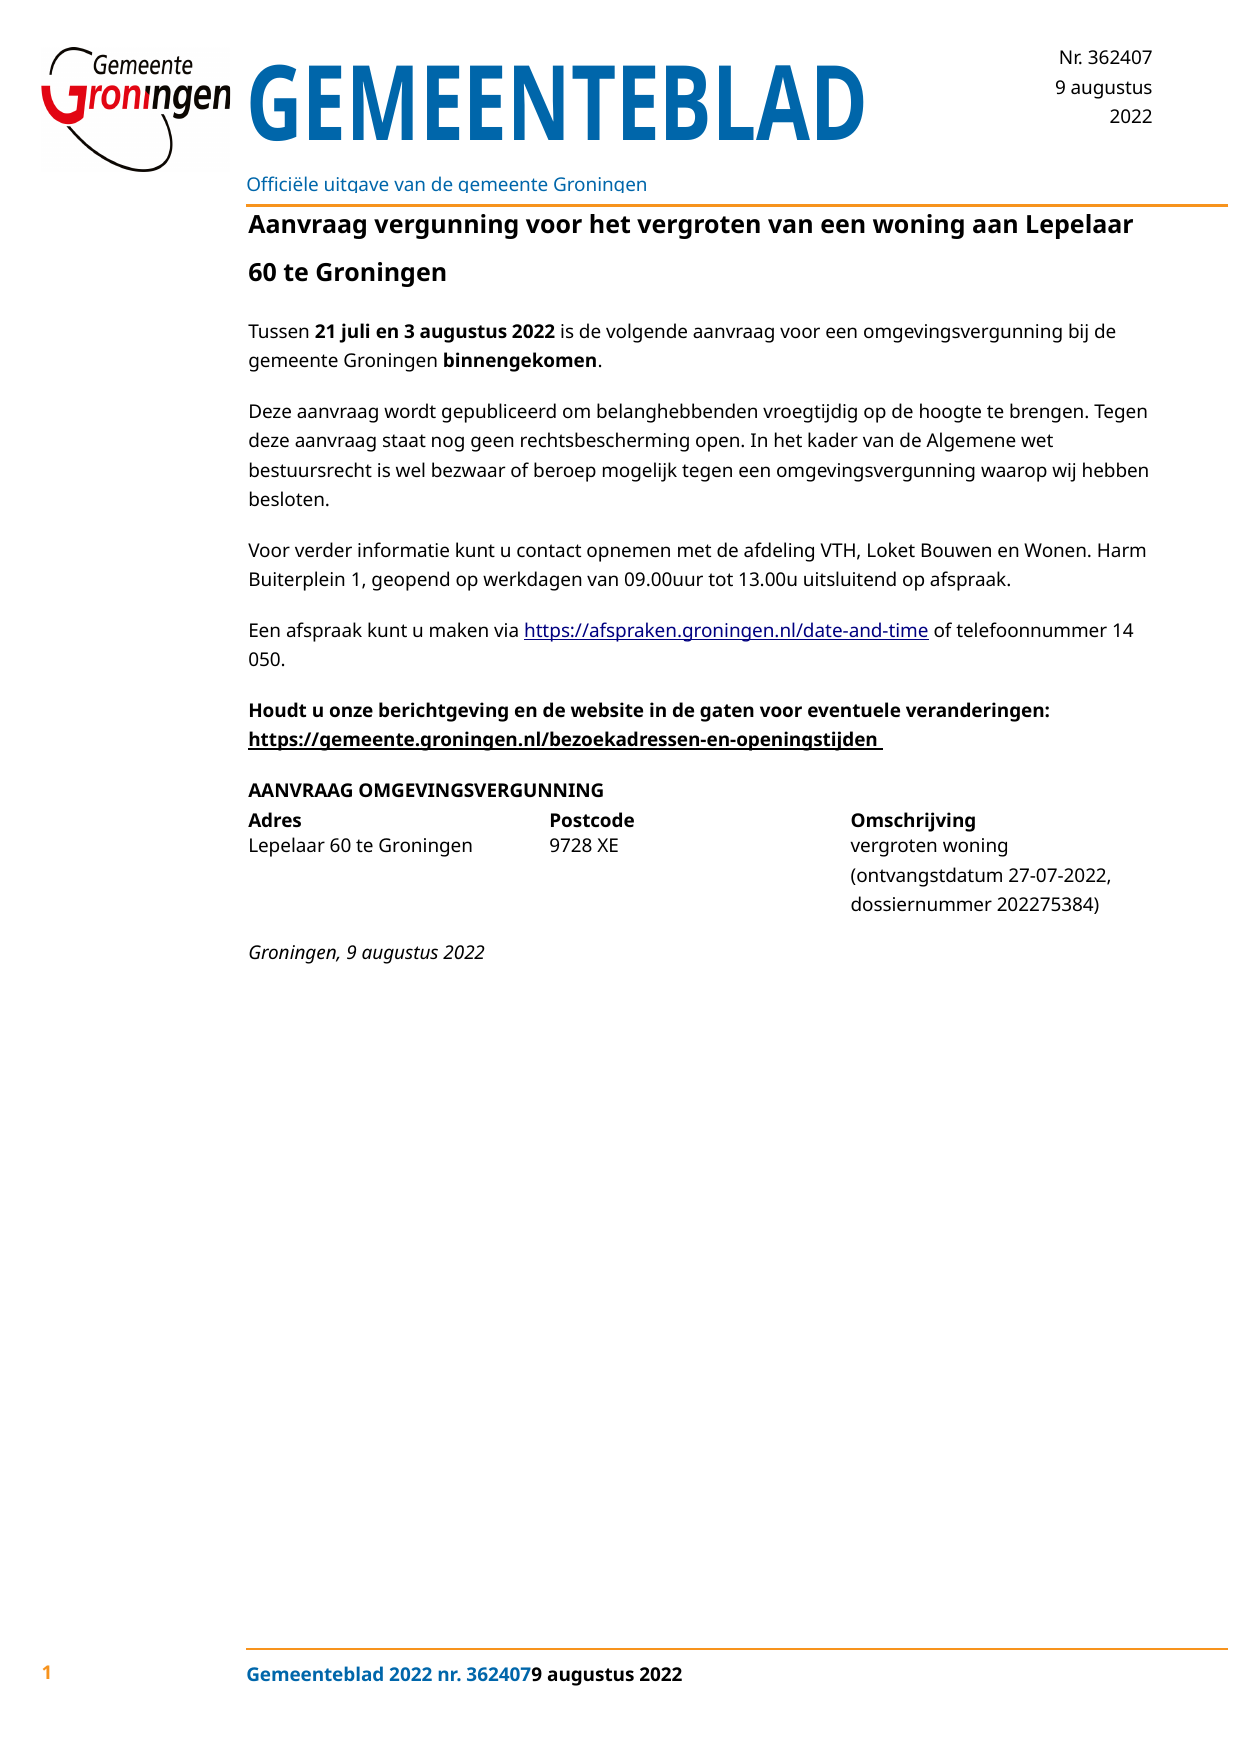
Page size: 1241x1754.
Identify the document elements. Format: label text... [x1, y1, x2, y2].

text Een afspraak kunt u maken via https://afspraken.groningen.nl/date-and-time of telefoonnummer 14 050. [248, 617, 1152, 672]
picture [41, 47, 231, 172]
table_header Postcode [549, 807, 850, 832]
table_cell vergroten woning (ontvangstdatum 27-07-2022, dossiernummer 202275384) [850, 833, 1152, 917]
table_header Adres [248, 807, 549, 832]
table_cell Lepelaar 60 te Groningen [248, 833, 549, 917]
table_cell 9728 XE [549, 833, 850, 917]
table_header Omschrijving [850, 807, 1152, 832]
text Deze aanvraag wordt gepubliceerd om belanghebbenden vroegtijdig op de hoogte te brengen. Tegen deze aanvraag staat nog geen rechtsbescherming open. In het kader van de Algemene wet bestuursrecht is wel bezwaar of beroep mogelijk tegen een omgevingsvergunning waarop wij hebben besloten. [248, 398, 1152, 512]
text Voor verder informatie kunt u contact opnemen met de afdeling VTH, Loket Bouwen en Wonen. Harm Buiterplein 1, geopend op werkdagen van 09.00uur tot 13.00u uitsluitend op afspraak. [248, 537, 1152, 592]
text Houdt u onze berichtgeving en de website in de gaten voor eventuele veranderingen: https://gemeente.groningen.nl/bezoekadressen-en-openingstijden [248, 697, 1152, 752]
text Groningen, 9 augustus 2022 [248, 939, 1152, 964]
text Tussen 21 juli en 3 augustus 2022 is de volgende aanvraag voor een omgevingsvergunning bij de gemeente Groningen binnengekomen. [248, 318, 1152, 373]
text AANVRAAG OMGEVINGSVERGUNNING [248, 777, 1152, 803]
text Aanvraag vergunning voor het vergroten van een woning aan Lepelaar 60 te Groningen [248, 207, 1152, 288]
